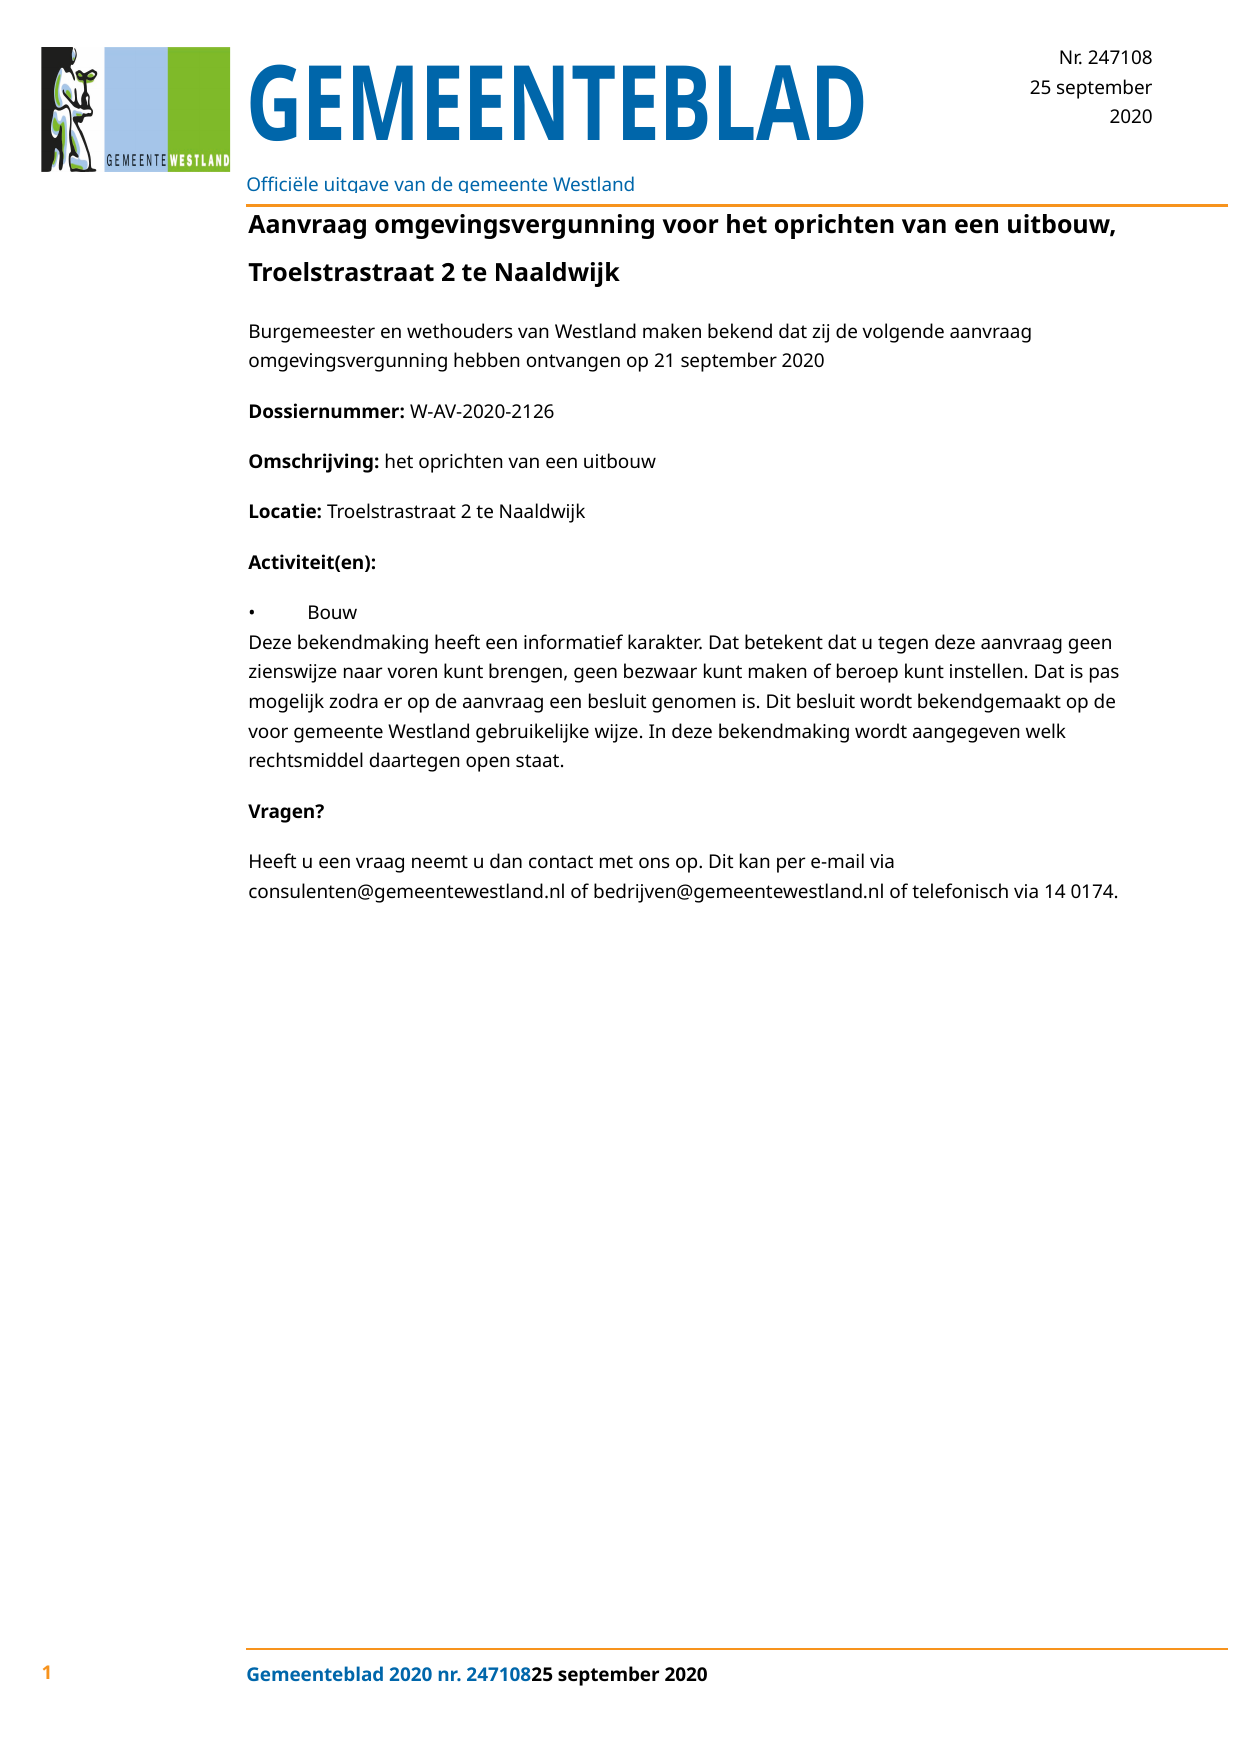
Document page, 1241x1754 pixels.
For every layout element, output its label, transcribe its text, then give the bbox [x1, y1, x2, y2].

text Activiteit(en): [248, 549, 1152, 575]
list Bouw [248, 599, 1152, 625]
text Omschrijving: het oprichten van een uitbouw [248, 448, 1152, 474]
text Burgemeester en wethouders van Westland maken bekend dat zij de volgende aanvraag omgevingsvergunning hebben ontvangen op 21 september 2020 [248, 318, 1152, 373]
text Vragen? [248, 798, 1152, 824]
text Heeft u een vraag neemt u dan contact met ons op. Dit kan per e-mail via consulenten@gemeentewestland.nl of bedrijven@gemeentewestland.nl of telefonisch via 14 0174. [248, 848, 1152, 904]
text Aanvraag omgevingsvergunning voor het oprichten van een uitbouw, Troelstrastraat 2 te Naaldwijk [248, 207, 1152, 288]
picture [41, 47, 231, 172]
text Locatie: Troelstrastraat 2 te Naaldwijk [248, 499, 1152, 524]
text Deze bekendmaking heeft een informatief karakter. Dat betekent dat u tegen deze aanvraag geen zienswijze naar voren kunt brengen, geen bezwaar kunt maken of beroep kunt instellen. Dat is pas mogelijk zodra er op de aanvraag een besluit genomen is. Dit besluit wordt bekendgemaakt op de voor gemeente Westland gebruikelijke wijze. In deze bekendmaking wordt aangegeven welk rechtsmiddel daartegen open staat. [248, 629, 1152, 773]
text Dossiernummer: W-AV-2020-2126 [248, 398, 1152, 424]
